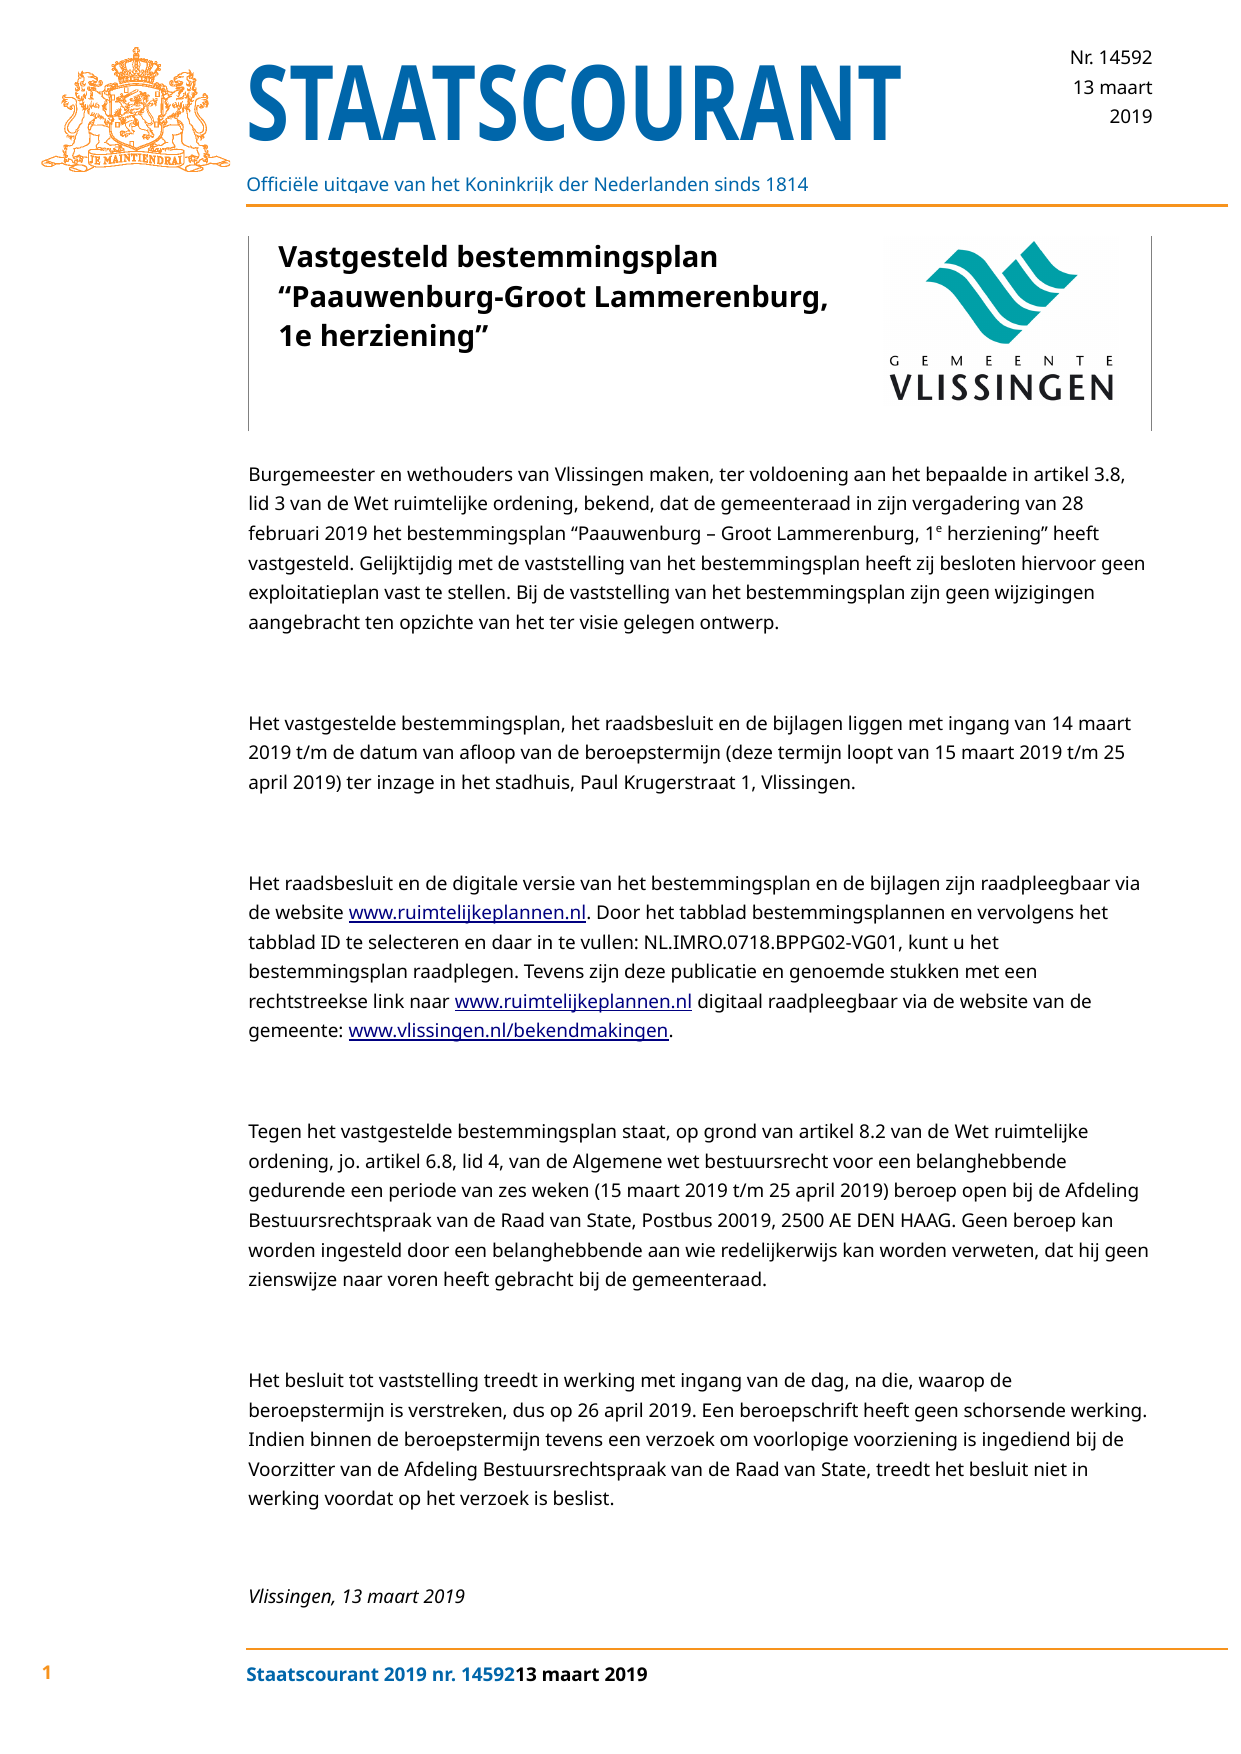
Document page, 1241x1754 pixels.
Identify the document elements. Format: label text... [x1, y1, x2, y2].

text Vlissingen, 13 maart 2019 [248, 1584, 1152, 1609]
picture [882, 236, 1119, 406]
picture [41, 47, 231, 172]
text Het raadsbesluit en de digitale versie van het bestemmingsplan en de bijlagen zijn raadpleegbaar via de website www.ruimtelijkeplannen.nl. Door het tabblad bestemmingsplannen en vervolgens het tabblad ID te selecteren en daar in te vullen: NL.IMRO.0718.BPPG02-VG01, kunt u het bestemmingsplan raadplegen. Tevens zijn deze publicatie en genoemde stukken met een rechtstreekse link naar www.ruimtelijkeplannen.nl digitaal raadpleegbaar via de website van de gemeente: www.vlissingen.nl/bekendmakingen. [248, 870, 1152, 1043]
text Het besluit tot vaststelling treedt in werking met ingang van de dag, na die, waarop de beroepstermijn is verstreken, dus op 26 april 2019. Een beroepschrift heeft geen schorsende werking. Indien binnen de beroepstermijn tevens een verzoek om voorlopige voorziening is ingediend bij de Voorzitter van de Afdeling Bestuursrechtspraak van de Raad van State, treedt het besluit niet in werking voordat op het verzoek is beslist. [248, 1367, 1152, 1511]
text Tegen het vastgestelde bestemmingsplan staat, op grond van artikel 8.2 van de Wet ruimtelijke ordening, jo. artikel 6.8, lid 4, van de Algemene wet bestuursrecht voor een belanghebbende gedurende een periode van zes weken (15 maart 2019 t/m 25 april 2019) beroep open bij de Afdeling Bestuursrechtspraak van de Raad van State, Postbus 20019, 2500 AE DEN HAAG. Geen beroep kan worden ingesteld door een belanghebbende aan wie redelijkerwijs kan worden verweten, dat hij geen zienswijze naar voren heeft gebracht bij de gemeenteraad. [248, 1118, 1152, 1292]
table_header [850, 236, 1151, 431]
table_header Vastgesteld bestemmingsplan “Paauwenburg-Groot Lammerenburg, 1e herziening” [249, 236, 850, 431]
text Het vastgestelde bestemmingsplan, het raadsbesluit en de bijlagen liggen met ingang van 14 maart 2019 t/m de datum van afloop van de beroepstermijn (deze termijn loopt van 15 maart 2019 t/m 25 april 2019) ter inzage in het stadhuis, Paul Krugerstraat 1, Vlissingen. [248, 710, 1152, 794]
text Burgemeester en wethouders van Vlissingen maken, ter voldoening aan het bepaalde in artikel 3.8, lid 3 van de Wet ruimtelijke ordening, bekend, dat de gemeenteraad in zijn vergadering van 28 februari 2019 het bestemmingsplan “Paauwenburg – Groot Lammerenburg, 1e herziening” heeft vastgesteld. Gelijktijdig met de vaststelling van het bestemmingsplan heeft zij besloten hiervoor geen exploitatieplan vast te stellen. Bij de vaststelling van het bestemmingsplan zijn geen wijzigingen aangebracht ten opzichte van het ter visie gelegen ontwerp. [248, 461, 1152, 634]
